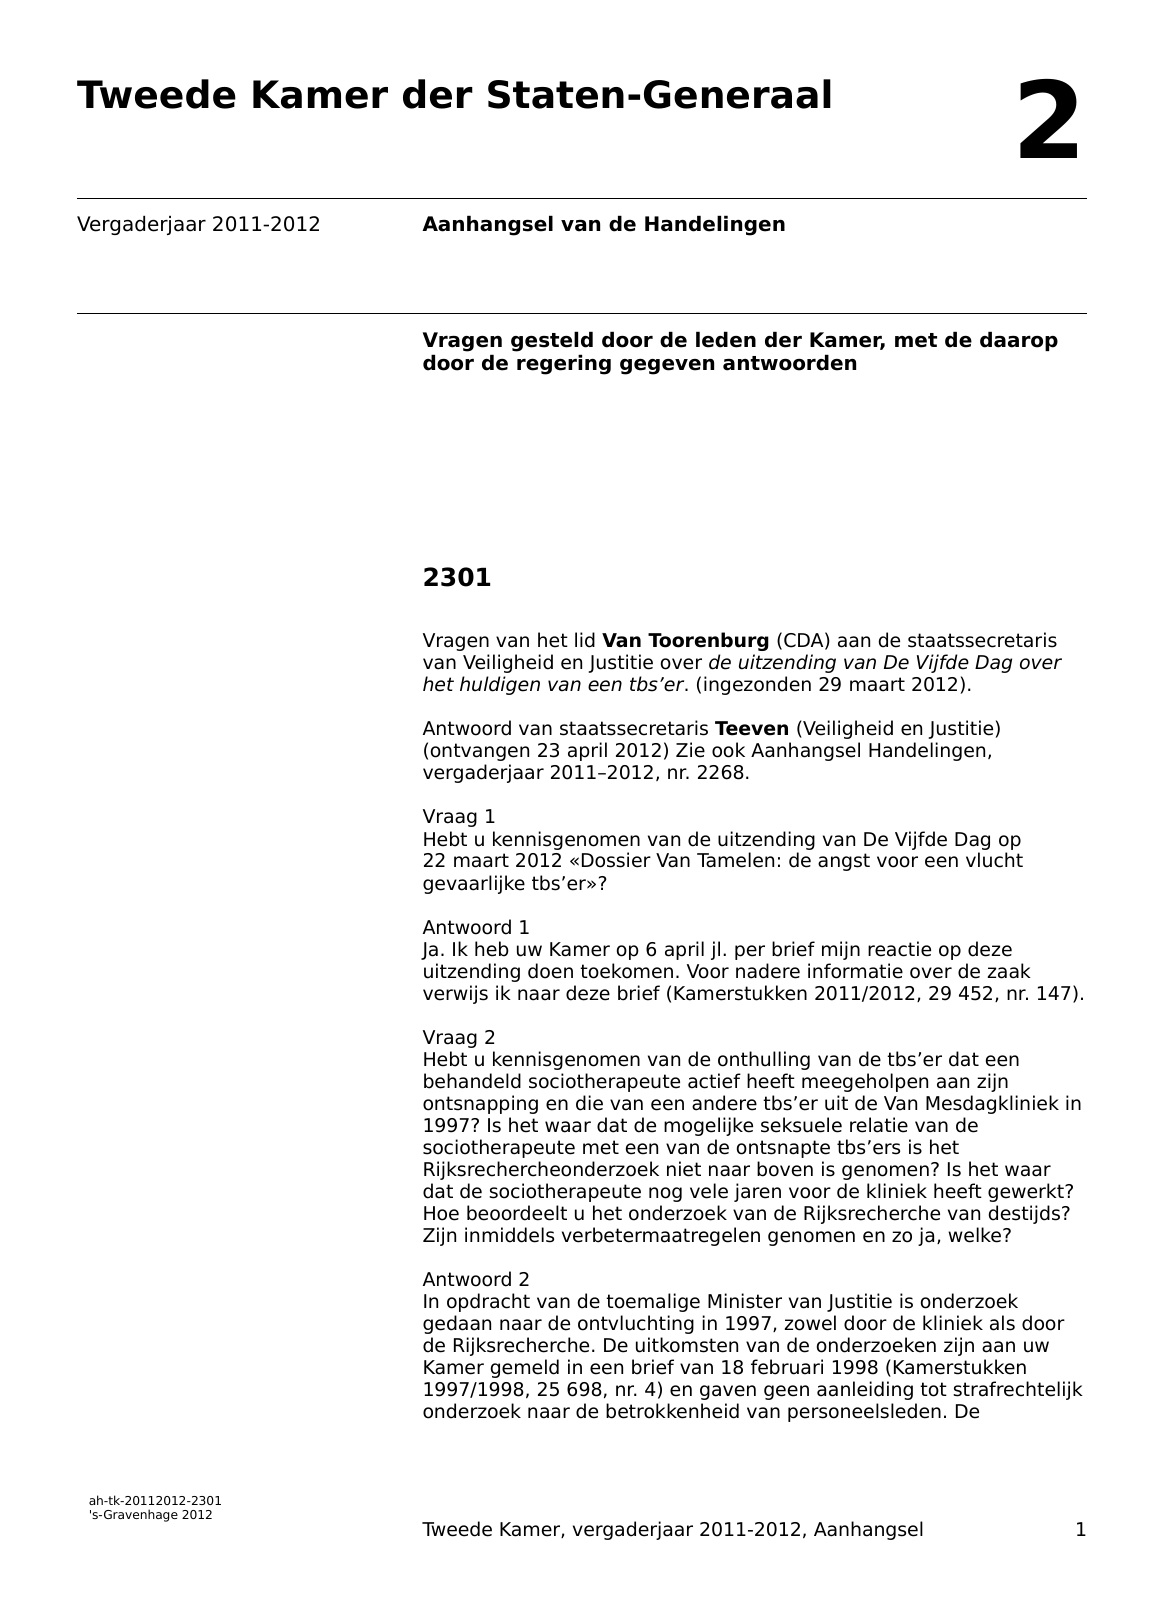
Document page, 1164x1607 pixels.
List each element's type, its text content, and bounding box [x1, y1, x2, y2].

text Antwoord 1 [422, 917, 1087, 938]
text Vragen van het lid Van Toorenburg (CDA) aan de staatssecretaris van Veiligheid en Justitie over de uitzending van De Vijfde Dag over het huldigen van een tbs’er. (ingezonden 29 maart 2012). [422, 630, 1087, 696]
table_cell Vergaderjaar 2011-2012 [77, 199, 422, 313]
text In opdracht van de toemalige Minister van Justitie is onderzoek gedaan naar de ontvluchting in 1997, zowel door de kliniek als door de Rijksrecherche. De uitkomsten van de onderzoeken zijn aan uw Kamer gemeld in een brief van 18 februari 1998 (Kamerstukken 1997/1998, 25 698, nr. 4) en gaven geen aanleiding tot strafrechtelijk onderzoek naar de betrokkenheid van personeelsleden. De [422, 1291, 1087, 1422]
table_cell Vragen gesteld door de leden der Kamer, met de daarop door de regering gegeven antwoorden [422, 314, 1087, 375]
table_header Tweede Kamer der Staten-Generaal [77, 59, 886, 198]
text Ja. Ik heb uw Kamer op 6 april jl. per brief mijn reactie op deze uitzending doen toekomen. Voor nadere informatie over de zaak verwijs ik naar deze brief (Kamerstukken 2011/2012, 29 452, nr. 147). [422, 938, 1087, 1004]
text Vraag 1 [422, 806, 1087, 828]
text ah-tk-20112012-2301 [88, 1494, 323, 1508]
text Hebt u kennisgenomen van de uitzending van De Vijfde Dag op 22 maart 2012 «Dossier Van Tamelen: de angst voor een vlucht gevaarlijke tbs’er»? [422, 828, 1087, 894]
text Vraag 2 [422, 1027, 1087, 1049]
text Hebt u kennisgenomen van de onthulling van de tbs’er dat een behandeld sociotherapeute actief heeft meegeholpen aan zijn ontsnapping en die van een andere tbs’er uit de Van Mesdagkliniek in 1997? Is het waar dat de mogelijke seksuele relatie van de sociotherapeute met een van de ontsnapte tbs’ers is het Rijksrechercheonderzoek niet naar boven is genomen? Is het waar dat de sociotherapeute nog vele jaren voor de kliniek heeft gewerkt? Hoe beoordeelt u het onderzoek van de Rijksrecherche van destijds? Zijn inmiddels verbetermaatregelen genomen en zo ja, welke? [422, 1049, 1087, 1246]
text 's-Gravenhage 2012 [88, 1508, 323, 1522]
text Antwoord 2 [422, 1269, 1087, 1291]
table_cell [77, 314, 422, 375]
table_cell Aanhangsel van de Handelingen [422, 199, 1087, 313]
text Antwoord van staatssecretaris Teeven (Veiligheid en Justitie) (ontvangen 23 april 2012) Zie ook Aanhangsel Handelingen, vergaderjaar 2011–2012, nr. 2268. [422, 718, 1087, 784]
table_header 2 [886, 59, 1087, 198]
text 2301 [422, 563, 1087, 592]
